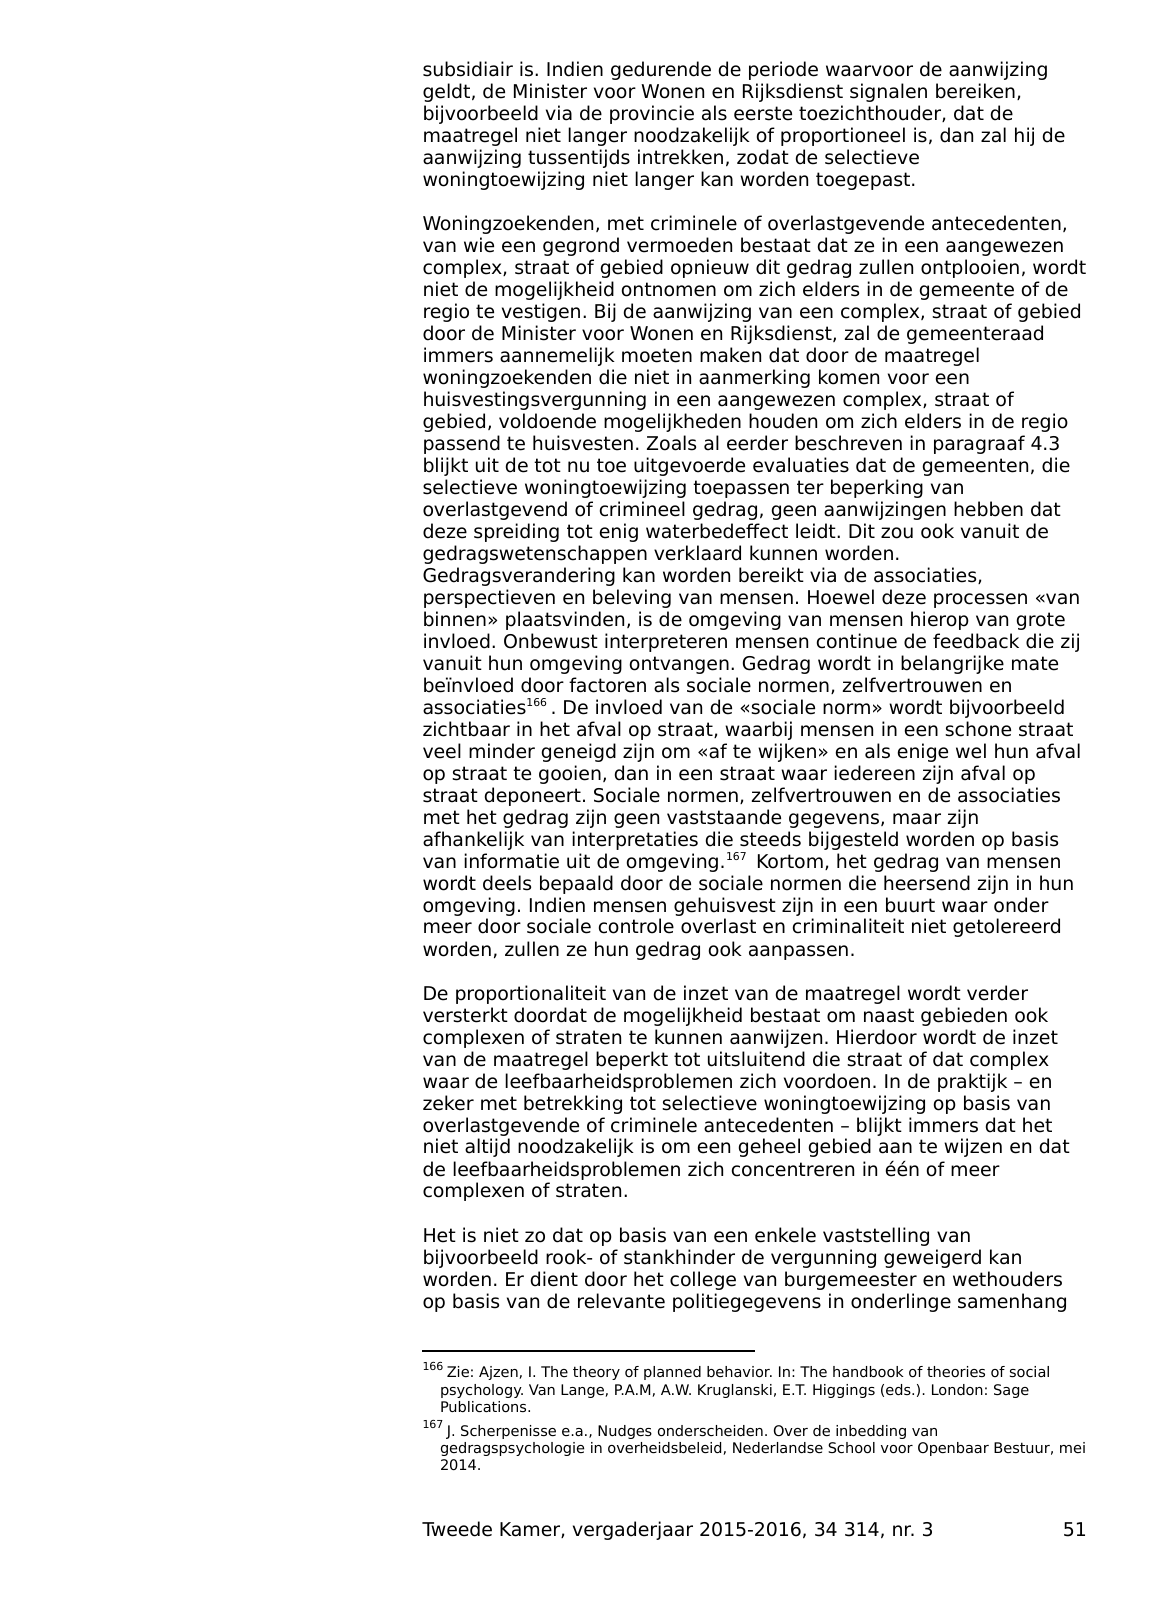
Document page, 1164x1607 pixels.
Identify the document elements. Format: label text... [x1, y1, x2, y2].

text De proportionaliteit van de inzet van de maatregel wordt verder versterkt doordat de mogelijkheid bestaat om naast gebieden ook complexen of straten te kunnen aanwijzen. Hierdoor wordt de inzet van de maatregel beperkt tot uitsluitend die straat of dat complex waar de leefbaarheidsproblemen zich voordoen. In de praktijk – en zeker met betrekking tot selectieve woningtoewijzing op basis van overlastgevende of criminele antecedenten – blijkt immers dat het niet altijd noodzakelijk is om een geheel gebied aan te wijzen en dat de leefbaarheidsproblemen zich concentreren in één of meer complexen of straten. [422, 983, 1087, 1202]
text J. Scherpenisse e.a., Nudges onderscheiden. Over de inbedding van gedragspsychologie in overheidsbeleid, Nederlandse School voor Openbaar Bestuur, mei 2014. [422, 1418, 1087, 1474]
text Het is niet zo dat op basis van een enkele vaststelling van bijvoorbeeld rook- of stankhinder de vergunning geweigerd kan worden. Er dient door het college van burgemeester en wethouders op basis van de relevante politiegegevens in onderlinge samenhang [422, 1224, 1087, 1312]
text Woningzoekenden, met criminele of overlastgevende antecedenten, van wie een gegrond vermoeden bestaat dat ze in een aangewezen complex, straat of gebied opnieuw dit gedrag zullen ontplooien, wordt niet de mogelijkheid ontnomen om zich elders in de gemeente of de regio te vestigen. Bij de aanwijzing van een complex, straat of gebied door de Minister voor Wonen en Rijksdienst, zal de gemeenteraad immers aannemelijk moeten maken dat door de maatregel woningzoekenden die niet in aanmerking komen voor een huisvestingsvergunning in een aangewezen complex, straat of gebied, voldoende mogelijkheden houden om zich elders in de regio passend te huisvesten. Zoals al eerder beschreven in paragraaf 4.3 blijkt uit de tot nu toe uitgevoerde evaluaties dat de gemeenten, die selectieve woningtoewijzing toepassen ter beperking van overlastgevend of crimineel gedrag, geen aanwijzingen hebben dat deze spreiding tot enig waterbedeffect leidt. Dit zou ook vanuit de gedragswetenschappen verklaard kunnen worden. Gedragsverandering kan worden bereikt via de associaties, perspectieven en beleving van mensen. Hoewel deze processen «van binnen» plaatsvinden, is de omgeving van mensen hierop van grote invloed. Onbewust interpreteren mensen continue de feedback die zij vanuit hun omgeving ontvangen. Gedrag wordt in belangrijke mate beïnvloed door factoren als sociale normen, zelfvertrouwen en associaties. De invloed van de «sociale norm» wordt bijvoorbeeld zichtbaar in het afval op straat, waarbij mensen in een schone straat veel minder geneigd zijn om «af te wijken» en als enige wel hun afval op straat te gooien, dan in een straat waar iedereen zijn afval op straat deponeert. Sociale normen, zelfvertrouwen en de associaties met het gedrag zijn geen vaststaande gegevens, maar zijn afhankelijk van interpretaties die steeds bijgesteld worden op basis van informatie uit de omgeving. Kortom, het gedrag van mensen wordt deels bepaald door de sociale normen die heersend zijn in hun omgeving. Indien mensen gehuisvest zijn in een buurt waar onder meer door sociale controle overlast en criminaliteit niet getolereerd worden, zullen ze hun gedrag ook aanpassen. [422, 213, 1087, 960]
text subsidiair is. Indien gedurende de periode waarvoor de aanwijzing geldt, de Minister voor Wonen en Rijksdienst signalen bereiken, bijvoorbeeld via de provincie als eerste toezichthouder, dat de maatregel niet langer noodzakelijk of proportioneel is, dan zal hij de aanwijzing tussentijds intrekken, zodat de selectieve woningtoewijzing niet langer kan worden toegepast. [422, 59, 1087, 191]
text Zie: Ajzen, I. The theory of planned behavior. In: The handbook of theories of social psychology. Van Lange, P.A.M, A.W. Kruglanski, E.T. Higgings (eds.). London: Sage Publications. [422, 1360, 1087, 1416]
